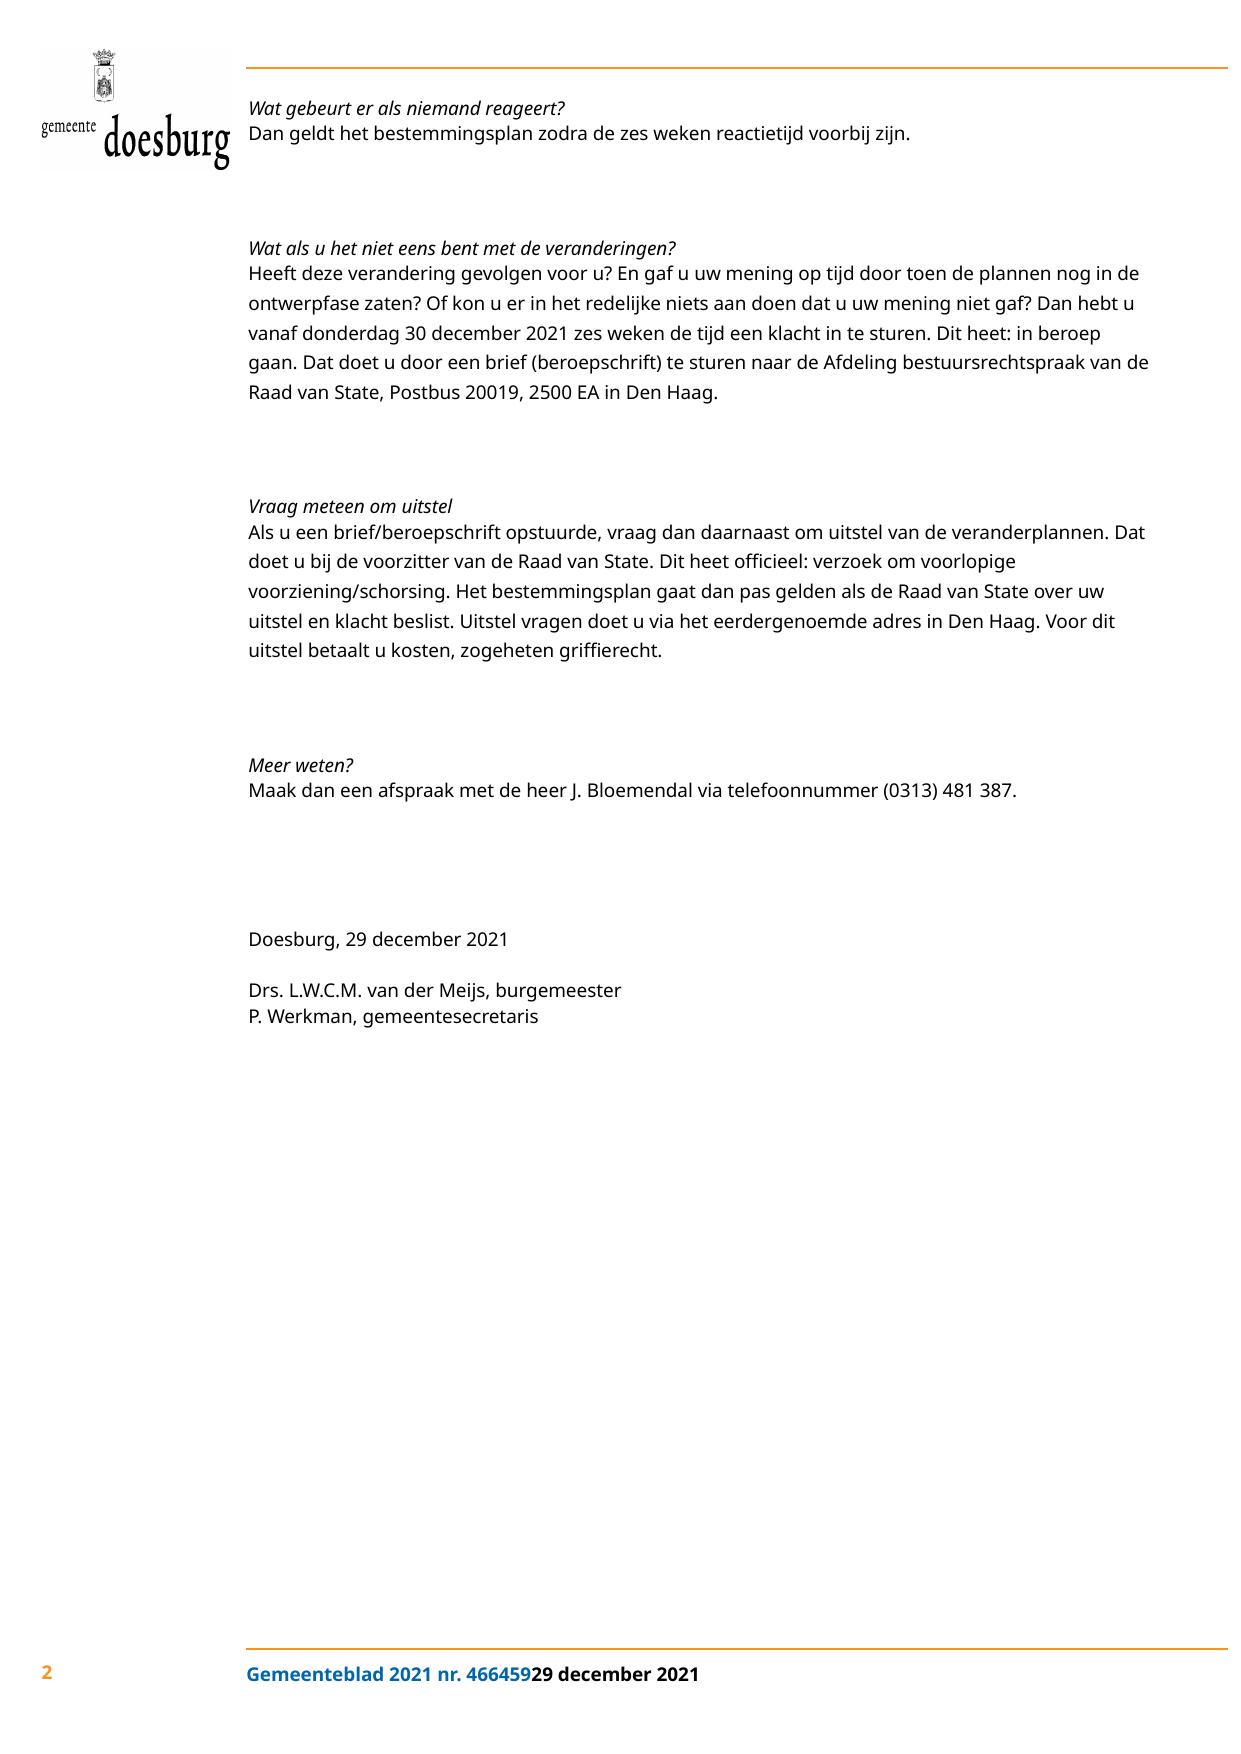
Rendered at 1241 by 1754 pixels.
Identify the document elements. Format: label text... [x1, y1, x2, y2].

text Als u een brief/beroepschrift opstuurde, vraag dan daarnaast om uitstel van de veranderplannen. Dat doet u bij de voorzitter van de Raad van State. Dit heet officieel: verzoek om voorlopige voorziening/schorsing. Het bestemmingsplan gaat dan pas gelden als de Raad van State over uw uitstel en klacht beslist. Uitstel vragen doet u via het eerdergenoemde adres in Den Haag. Voor dit uitstel betaalt u kosten, zogeheten griffierecht. [248, 519, 1152, 663]
text Wat gebeurt er als niemand reageert? [248, 95, 1152, 121]
picture [41, 47, 231, 172]
text Drs. L.W.C.M. van der Meijs, burgemeester [248, 978, 1152, 1003]
text Maak dan een afspraak met de heer J. Bloemendal via telefoonnummer (0313) 481 387. [248, 777, 1152, 803]
text Heeft deze verandering gevolgen voor u? En gaf u uw mening op tijd door toen de plannen nog in de ontwerpfase zaten? Of kon u er in het redelijke niets aan doen dat u uw mening niet gaf? Dan hebt u vanaf donderdag 30 december 2021 zes weken de tijd een klacht in te sturen. Dit heet: in beroep gaan. Dat doet u door een brief (beroepschrift) te sturen naar de Afdeling bestuursrechtspraak van de Raad van State, Postbus 20019, 2500 EA in Den Haag. [248, 261, 1152, 405]
text Dan geldt het bestemmingsplan zodra de zes weken reactietijd voorbij zijn. [248, 121, 1152, 146]
text Vraag meteen om uitstel [248, 493, 1152, 519]
text Meer weten? [248, 752, 1152, 777]
text P. Werkman, gemeentesecretaris [248, 1003, 1152, 1029]
text Doesburg, 29 december 2021 [248, 926, 1152, 952]
text Wat als u het niet eens bent met de veranderingen? [248, 235, 1152, 261]
